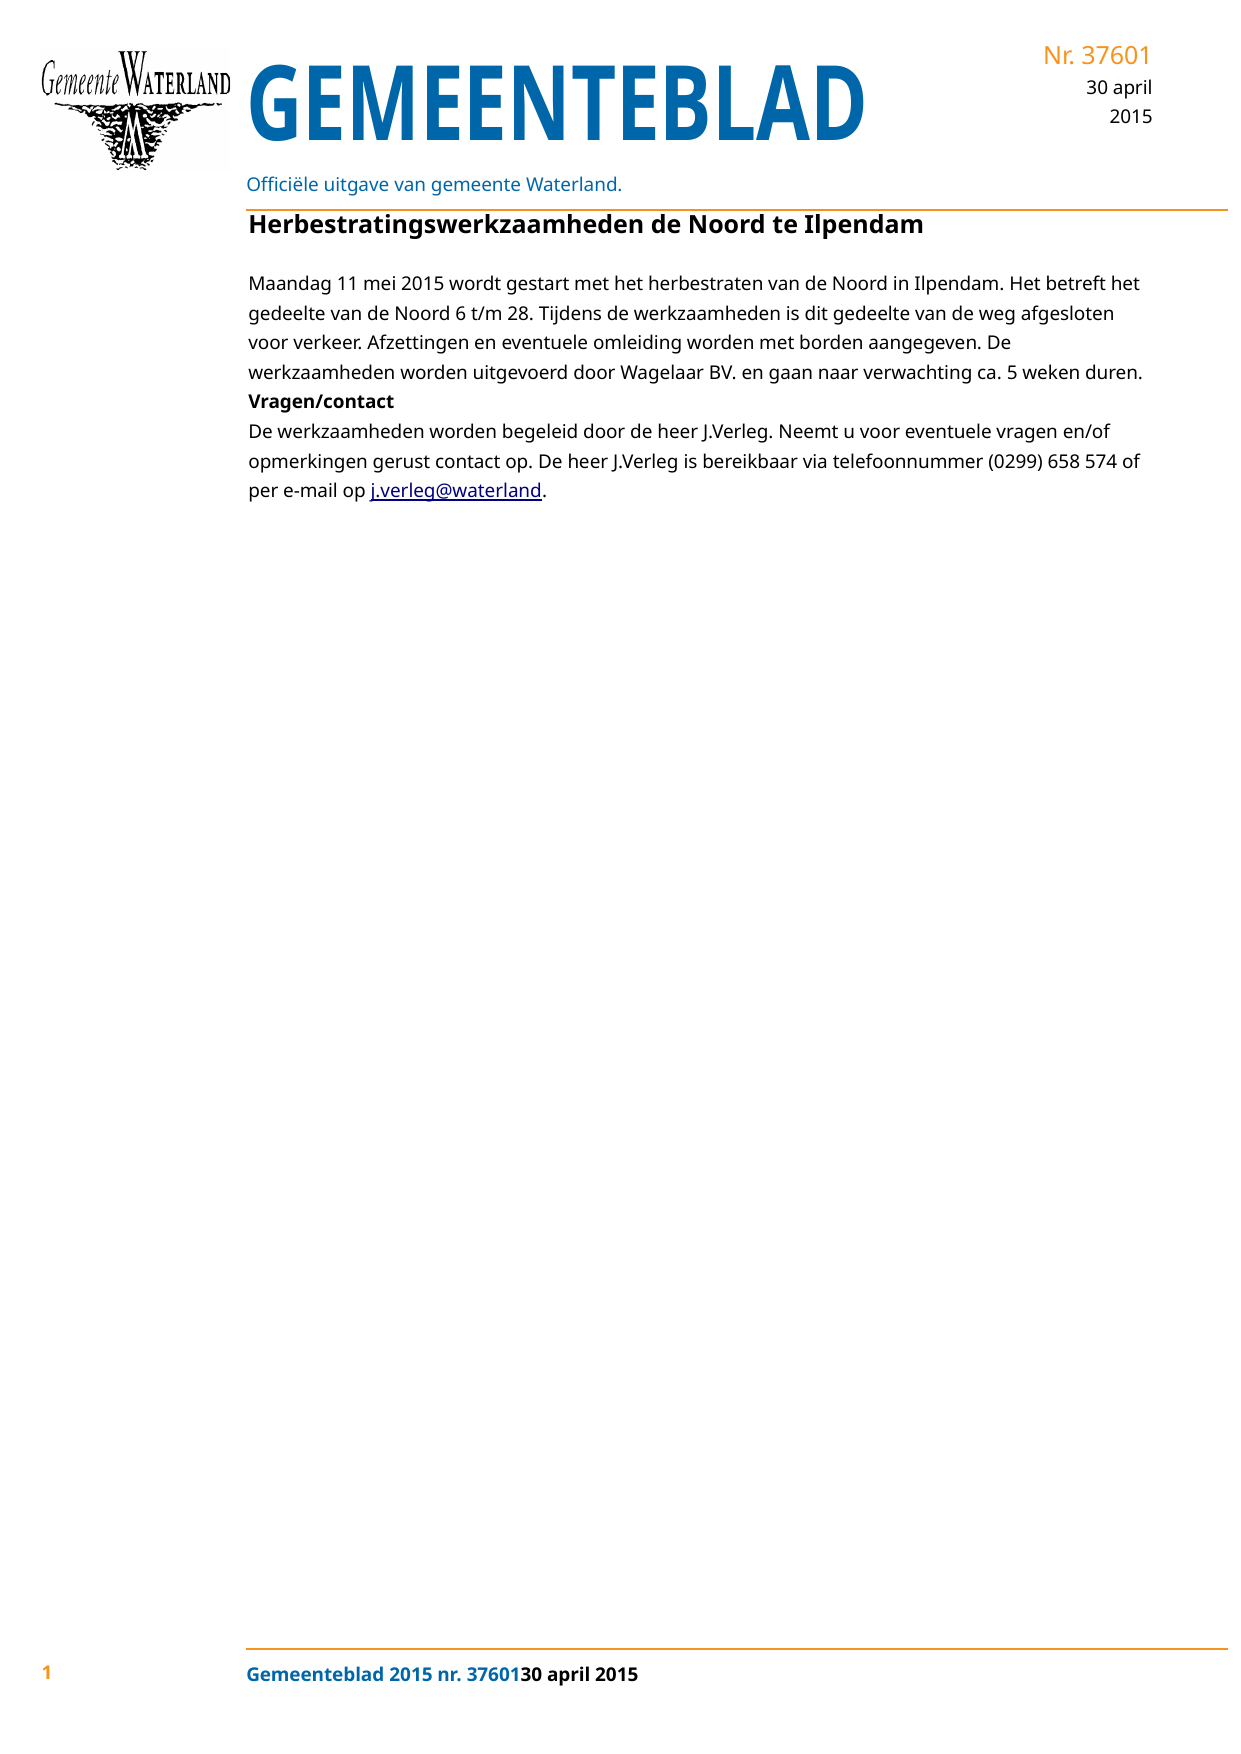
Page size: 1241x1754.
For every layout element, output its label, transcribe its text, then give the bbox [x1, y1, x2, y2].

text De werkzaamheden worden begeleid door de heer J.Verleg. Neemt u voor eventuele vragen en/of opmerkingen gerust contact op. De heer J.Verleg is bereikbaar via telefoonnummer (0299) 658 574 of per e-mail op j.verleg@waterland. [248, 418, 1152, 503]
text Maandag 11 mei 2015 wordt gestart met het herbestraten van de Noord in Ilpendam. Het betreft het gedeelte van de Noord 6 t/m 28. Tijdens de werkzaamheden is dit gedeelte van de weg afgesloten voor verkeer. Afzettingen en eventuele omleiding worden met borden aangegeven. De werkzaamheden worden uitgevoerd door Wagelaar BV. en gaan naar verwachting ca. 5 weken duren. [248, 270, 1152, 385]
text Herbestratingswerkzaamheden de Noord te Ilpendam [248, 211, 1152, 241]
picture [41, 47, 231, 172]
text Vragen/contact [248, 389, 1152, 414]
